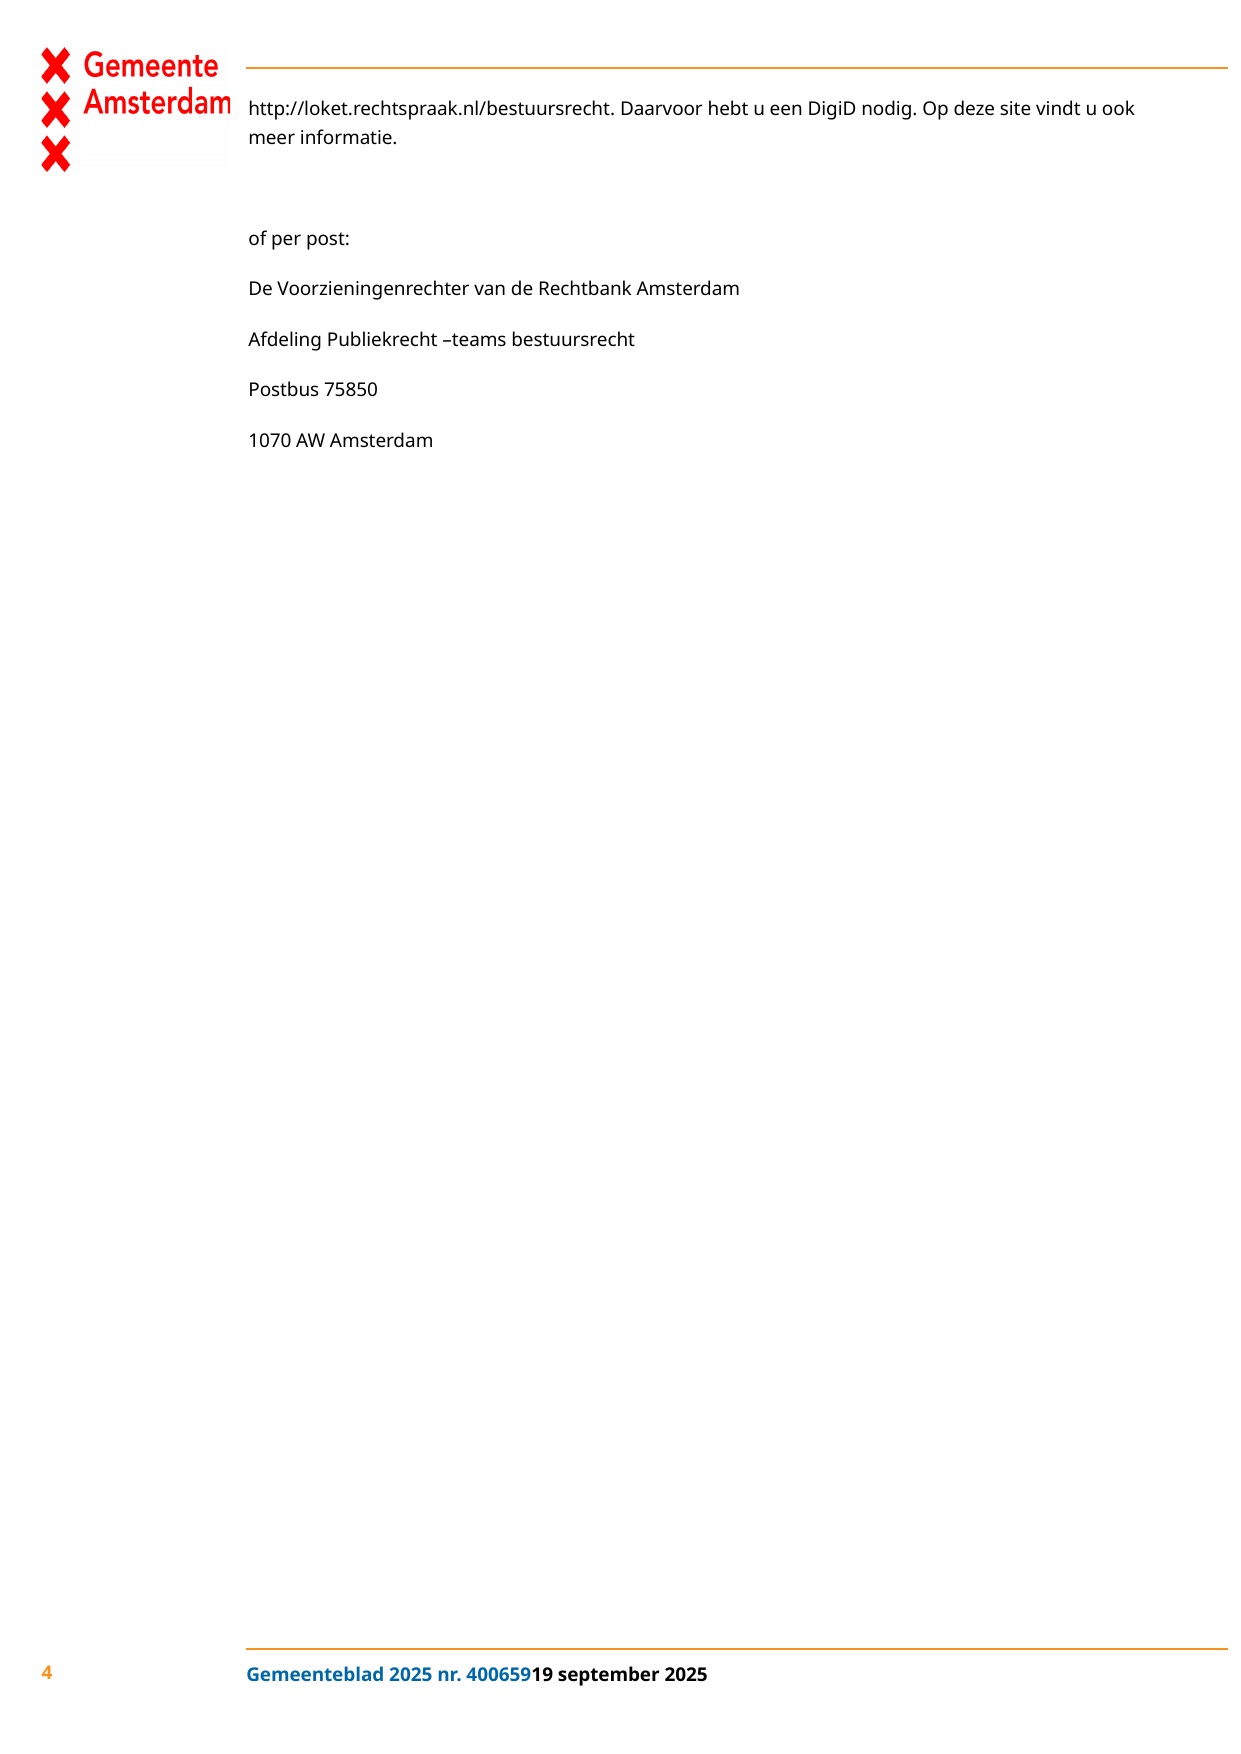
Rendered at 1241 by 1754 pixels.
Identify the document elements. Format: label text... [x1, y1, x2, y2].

text of per post: [248, 225, 1152, 251]
text Postbus 75850 [248, 376, 1152, 402]
picture [41, 47, 231, 172]
text De Voorzieningenrechter van de Rechtbank Amsterdam [248, 276, 1152, 301]
text http://loket.rechtspraak.nl/bestuursrecht. Daarvoor hebt u een DigiD nodig. Op deze site vindt u ook meer informatie. [248, 95, 1152, 150]
text Afdeling Publiekrecht –teams bestuursrecht [248, 326, 1152, 352]
text 1070 AW Amsterdam [248, 427, 1152, 453]
